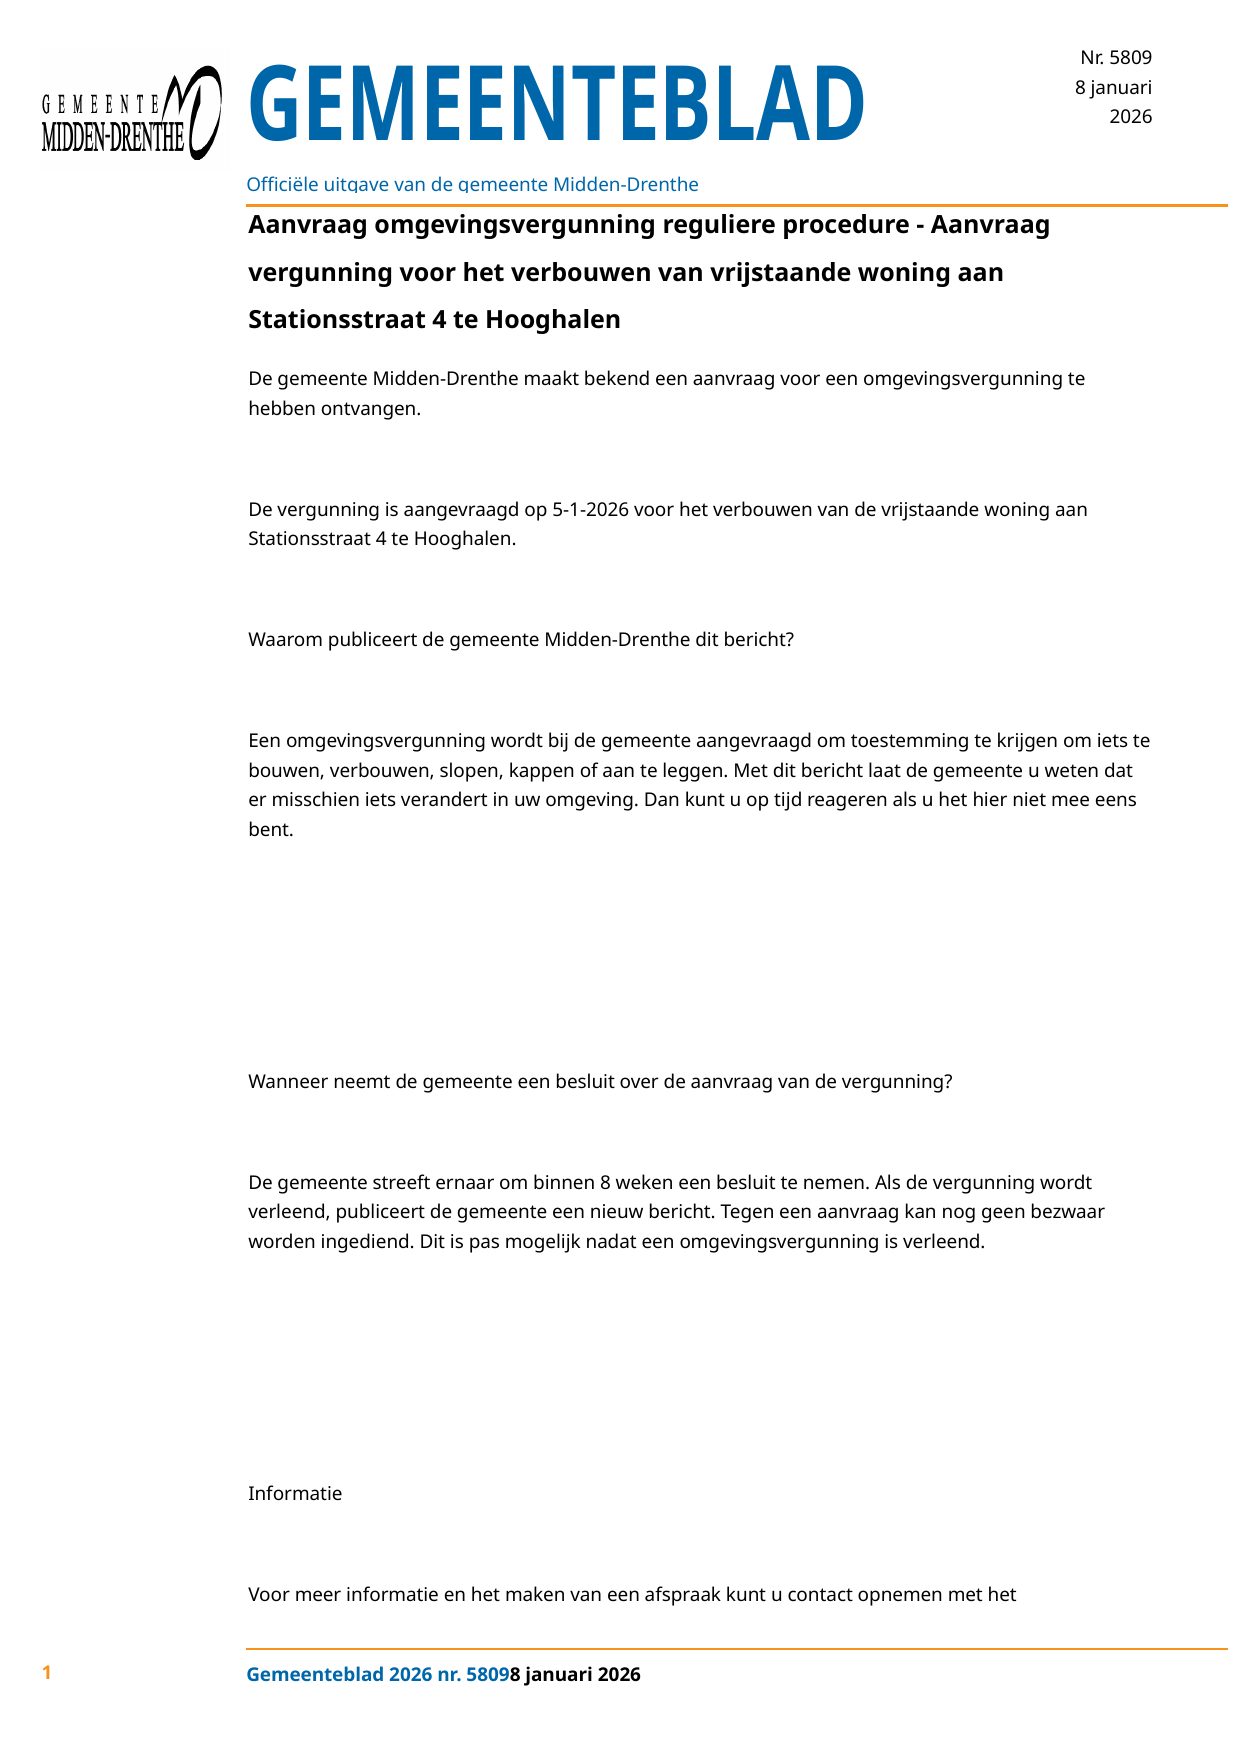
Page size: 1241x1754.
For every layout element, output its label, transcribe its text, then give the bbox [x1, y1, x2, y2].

text De gemeente Midden-Drenthe maakt bekend een aanvraag voor een omgevingsvergunning te hebben ontvangen. [248, 366, 1152, 421]
text Voor meer informatie en het maken van een afspraak kunt u contact opnemen met het [248, 1581, 1152, 1607]
text De gemeente streeft ernaar om binnen 8 weken een besluit te nemen. Als de vergunning wordt verleend, publiceert de gemeente een nieuw bericht. Tegen een aanvraag kan nog geen bezwaar worden ingediend. Dit is pas mogelijk nadat een omgevingsvergunning is verleend. [248, 1169, 1152, 1254]
text De vergunning is aangevraagd op 5-1-2026 voor het verbouwen van de vrijstaande woning aan Stationsstraat 4 te Hooghalen. [248, 496, 1152, 551]
text Een omgevingsvergunning wordt bij de gemeente aangevraagd om toestemming te krijgen om iets te bouwen, verbouwen, slopen, kappen of aan te leggen. Met dit bericht laat de gemeente u weten dat er misschien iets verandert in uw omgeving. Dan kunt u op tijd reageren als u het hier niet mee eens bent. [248, 727, 1152, 842]
text Aanvraag omgevingsvergunning reguliere procedure - Aanvraag vergunning voor het verbouwen van vrijstaande woning aan Stationsstraat 4 te Hooghalen [248, 207, 1152, 336]
text Informatie [248, 1480, 1152, 1506]
text Wanneer neemt de gemeente een besluit over de aanvraag van de vergunning? [248, 1068, 1152, 1094]
picture [41, 47, 231, 172]
text Waarom publiceert de gemeente Midden-Drenthe dit bericht? [248, 626, 1152, 652]
